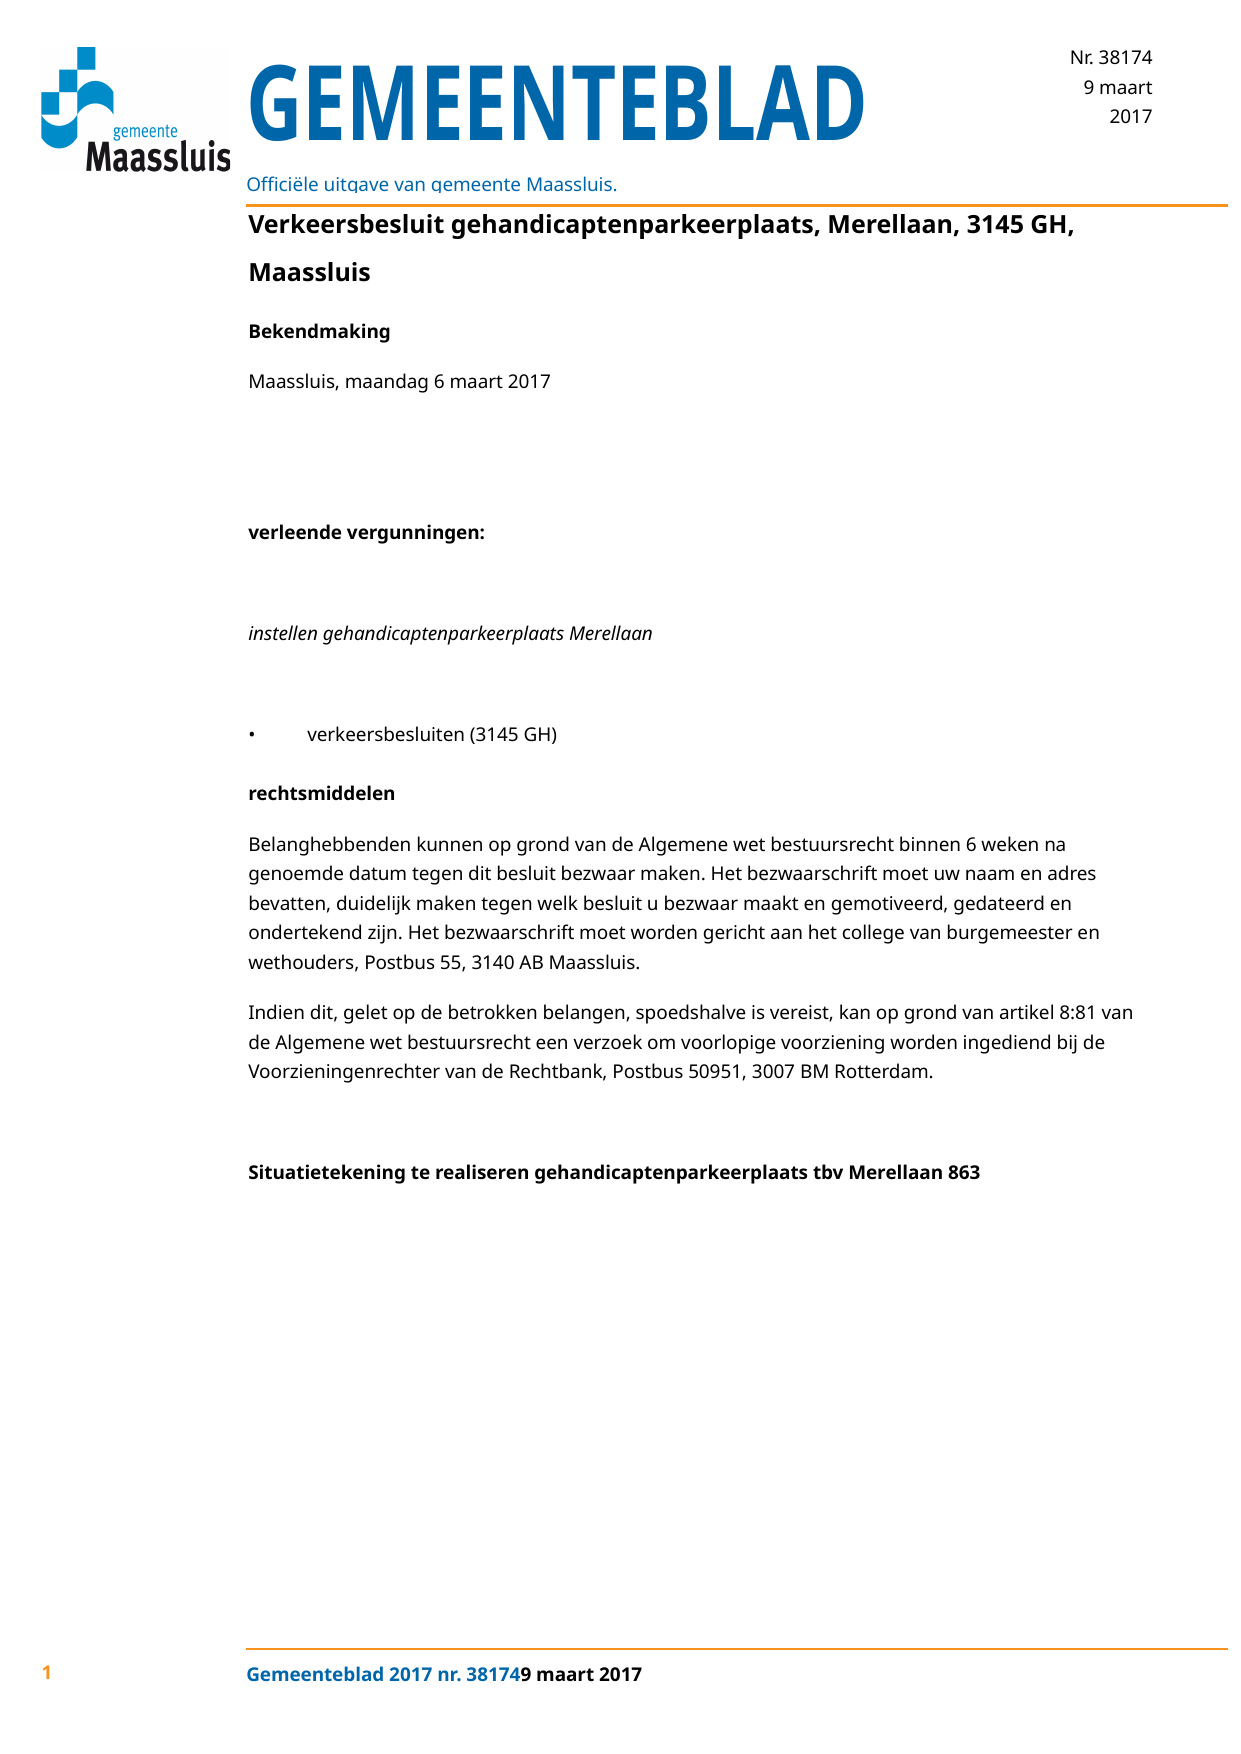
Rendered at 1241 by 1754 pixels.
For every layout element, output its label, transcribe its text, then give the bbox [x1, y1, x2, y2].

text Belanghebbenden kunnen op grond van de Algemene wet bestuursrecht binnen 6 weken na genoemde datum tegen dit besluit bezwaar maken. Het bezwaarschrift moet uw naam en adres bevatten, duidelijk maken tegen welk besluit u bezwaar maakt en gemotiveerd, gedateerd en ondertekend zijn. Het bezwaarschrift moet worden gericht aan het college van burgemeester en wethouders, Postbus 55, 3140 AB Maassluis. [248, 831, 1152, 975]
text Verkeersbesluit gehandicaptenparkeerplaats, Merellaan, 3145 GH, Maassluis [248, 207, 1152, 288]
text Bekendmaking [248, 318, 1152, 344]
text Situatietekening te realiseren gehandicaptenparkeerplaats tbv Merellaan 863 [248, 1159, 1152, 1185]
picture [41, 47, 77, 92]
text Maassluis, maandag 6 maart 2017 [248, 368, 1152, 394]
text verleende vergunningen: [248, 519, 1152, 545]
list verkeersbesluiten (3145 GH) [248, 721, 1152, 747]
text Indien dit, gelet op de betrokken belangen, spoedshalve is vereist, kan op grond van artikel 8:81 van de Algemene wet bestuursrecht een verzoek om voorlopige voorziening worden ingediend bij de Voorzieningenrechter van de Rechtbank, Postbus 50951, 3007 BM Rotterdam. [248, 999, 1152, 1084]
text instellen gehandicaptenparkeerplaats Merellaan [248, 620, 1152, 646]
text rechtsmiddelen [248, 780, 1152, 806]
picture [41, 47, 231, 172]
